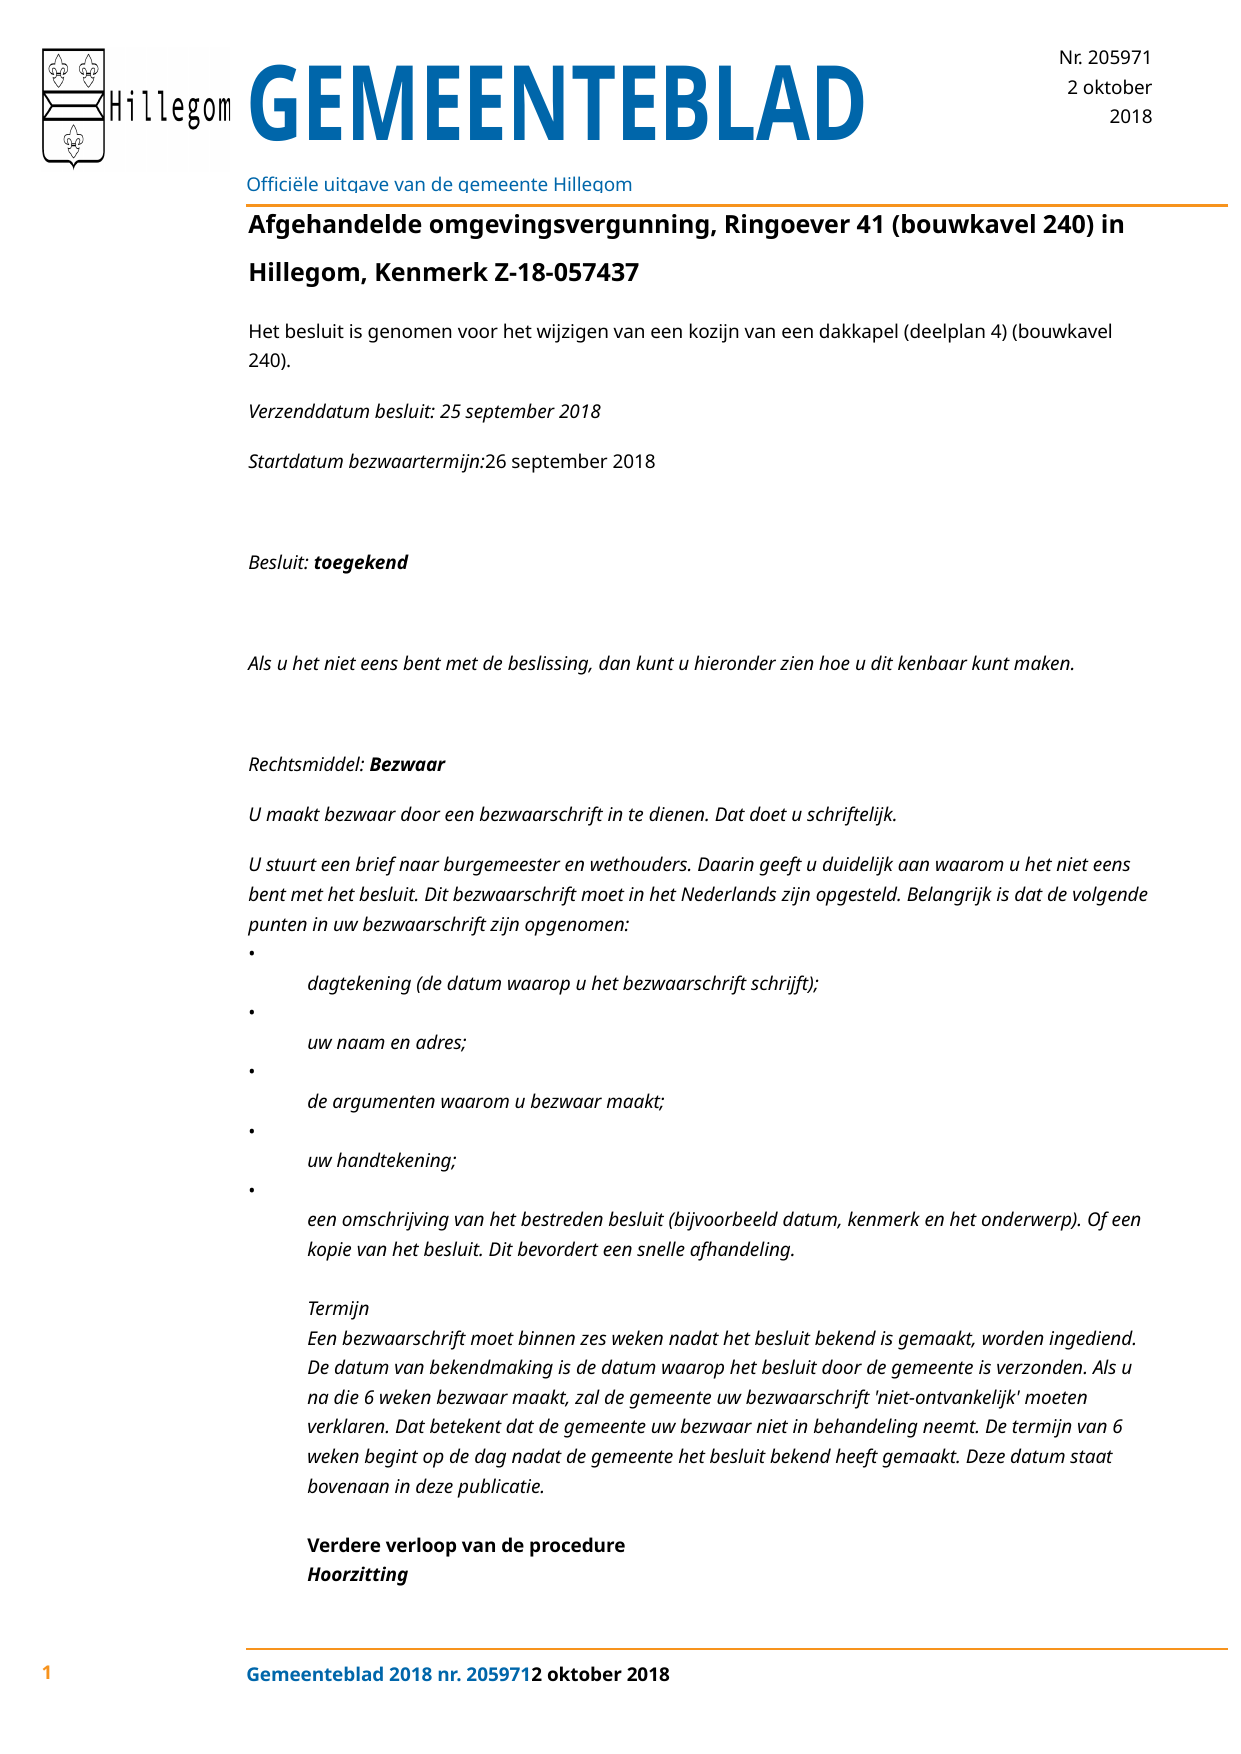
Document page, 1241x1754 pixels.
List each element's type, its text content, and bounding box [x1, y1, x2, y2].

text Rechtsmiddel: Bezwaar [248, 751, 1152, 777]
list Hoorzitting [248, 1562, 1152, 1587]
text Afgehandelde omgevingsvergunning, Ringoever 41 (bouwkavel 240) in Hillegom, Kenmerk Z-18-057437 [248, 207, 1152, 288]
text Verzenddatum besluit: 25 september 2018 [248, 398, 1152, 424]
list dagtekening (de datum waarop u het bezwaarschrift schrijft); [248, 970, 1152, 996]
list de argumenten waarom u bezwaar maakt; [248, 1088, 1152, 1114]
text Besluit: toegekend [248, 549, 1152, 575]
text U stuurt een brief naar burgemeester en wethouders. Daarin geeft u duidelijk aan waarom u het niet eens bent met het besluit. Dit bezwaarschrift moet in het Nederlands zijn opgesteld. Belangrijk is dat de volgende punten in uw bezwaarschrift zijn opgenomen: [248, 852, 1152, 937]
text Startdatum bezwaartermijn:26 september 2018 [248, 448, 1152, 474]
picture [41, 47, 231, 172]
text Het besluit is genomen voor het wijzigen van een kozijn van een dakkapel (deelplan 4) (bouwkavel 240). [248, 318, 1152, 373]
text Als u het niet eens bent met de beslissing, dan kunt u hieronder zien hoe u dit kenbaar kunt maken. [248, 650, 1152, 676]
text U maakt bezwaar door een bezwaarschrift in te dienen. Dat doet u schriftelijk. [248, 801, 1152, 827]
list uw handtekening; [248, 1147, 1152, 1173]
list Een bezwaarschrift moet binnen zes weken nadat het besluit bekend is gemaakt, worden ingediend. De datum van bekendmaking is de datum waarop het besluit door de gemeente is verzonden. Als u na die 6 weken bezwaar maakt, zal de gemeente uw bezwaarschrift 'niet-ontvankelijk' moeten verklaren. Dat betekent dat de gemeente uw bezwaar niet in behandeling neemt. De termijn van 6 weken begint op de dag nadat de gemeente het besluit bekend heeft gemaakt. Deze datum staat bovenaan in deze publicatie. [248, 1325, 1152, 1499]
list Termijn [248, 1295, 1152, 1321]
list uw naam en adres; [248, 1029, 1152, 1055]
list een omschrijving van het bestreden besluit (bijvoorbeeld datum, kenmerk en het onderwerp). Of een kopie van het besluit. Dit bevordert een snelle afhandeling. [248, 1207, 1152, 1262]
list Verdere verloop van de procedure [248, 1532, 1152, 1558]
